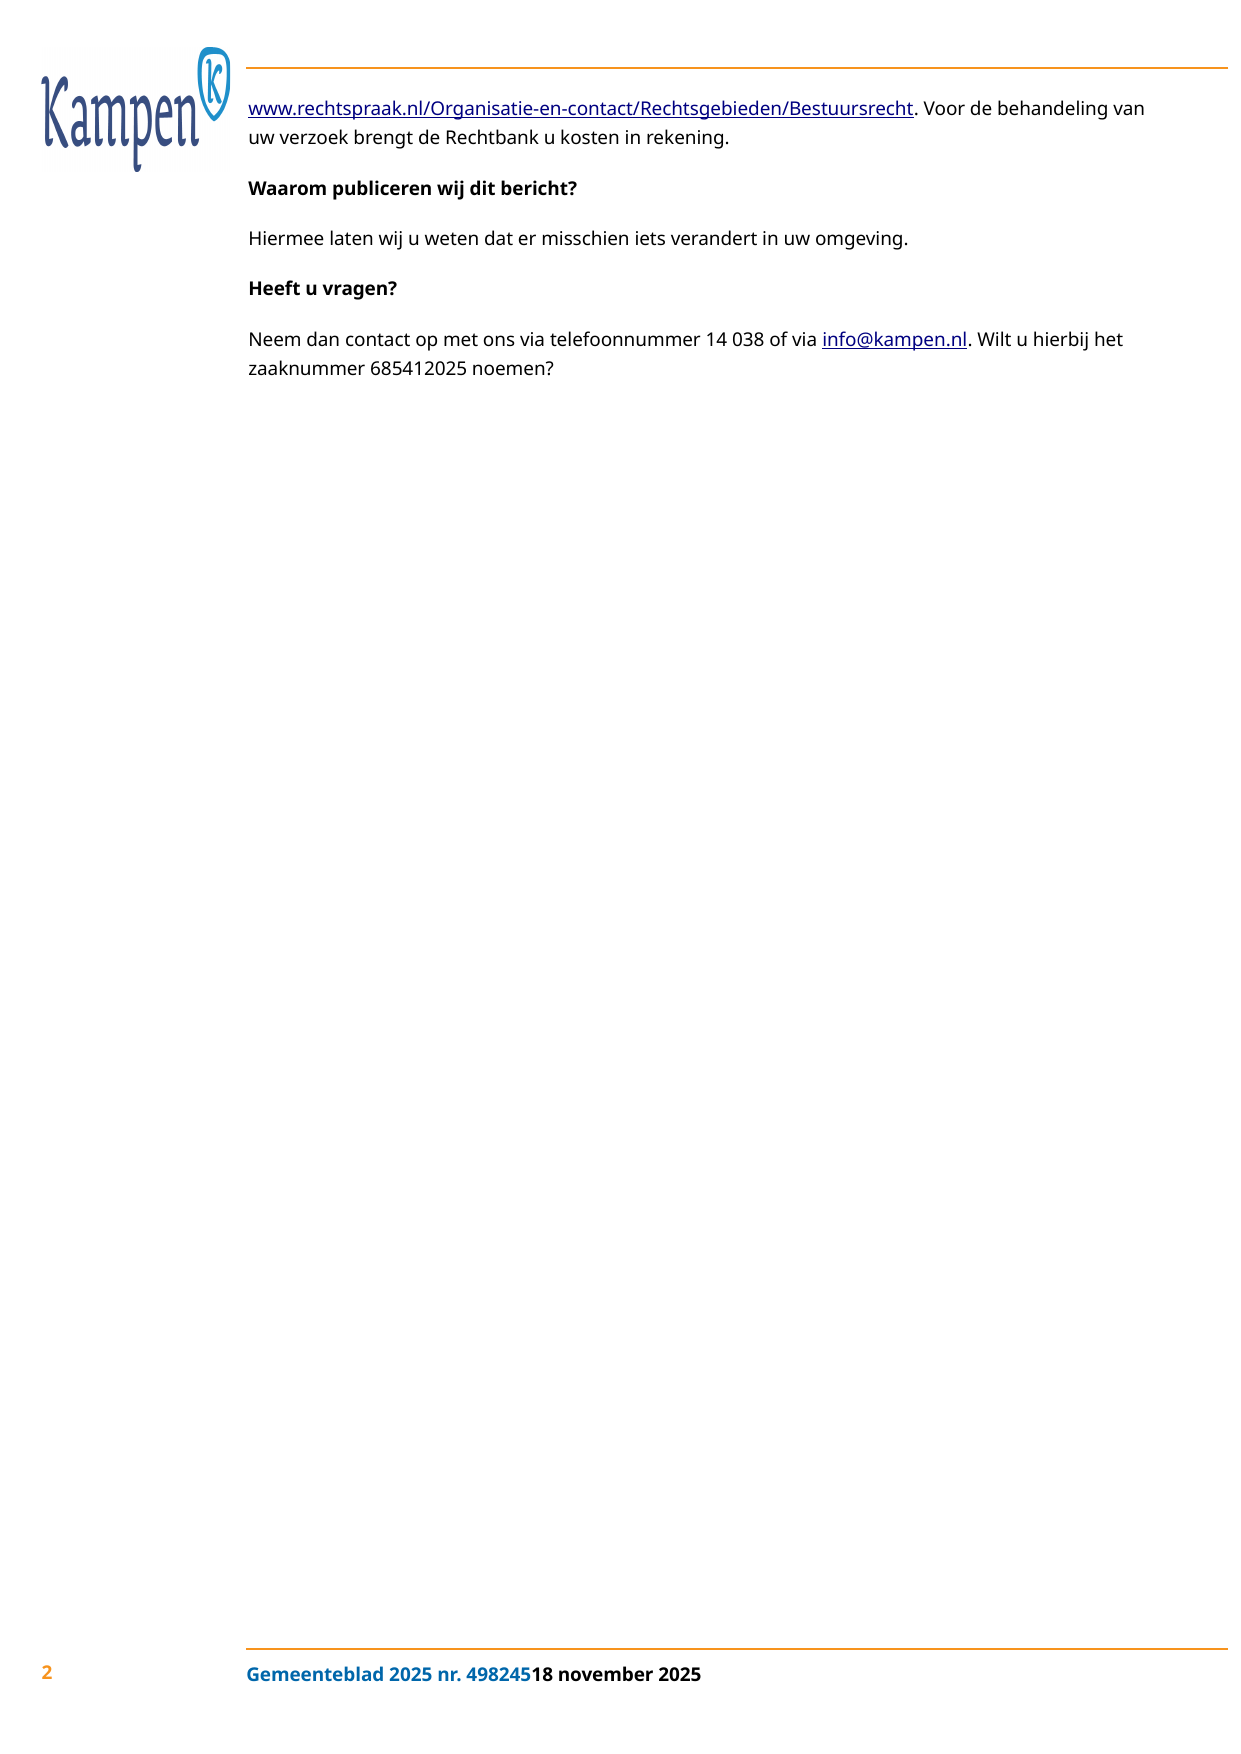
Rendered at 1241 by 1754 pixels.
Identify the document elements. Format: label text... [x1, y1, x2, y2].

text Neem dan contact op met ons via telefoonnummer 14 038 of via info@kampen.nl. Wilt u hierbij het zaaknummer 685412025 noemen? [248, 326, 1152, 381]
text Hiermee laten wij u weten dat er misschien iets verandert in uw omgeving. [248, 225, 1152, 251]
text www.rechtspraak.nl/Organisatie-en-contact/Rechtsgebieden/Bestuursrecht. Voor de behandeling van uw verzoek brengt de Rechtbank u kosten in rekening. [248, 95, 1152, 150]
picture [41, 47, 231, 172]
text Heeft u vragen? [248, 276, 1152, 301]
text Waarom publiceren wij dit bericht? [248, 175, 1152, 201]
